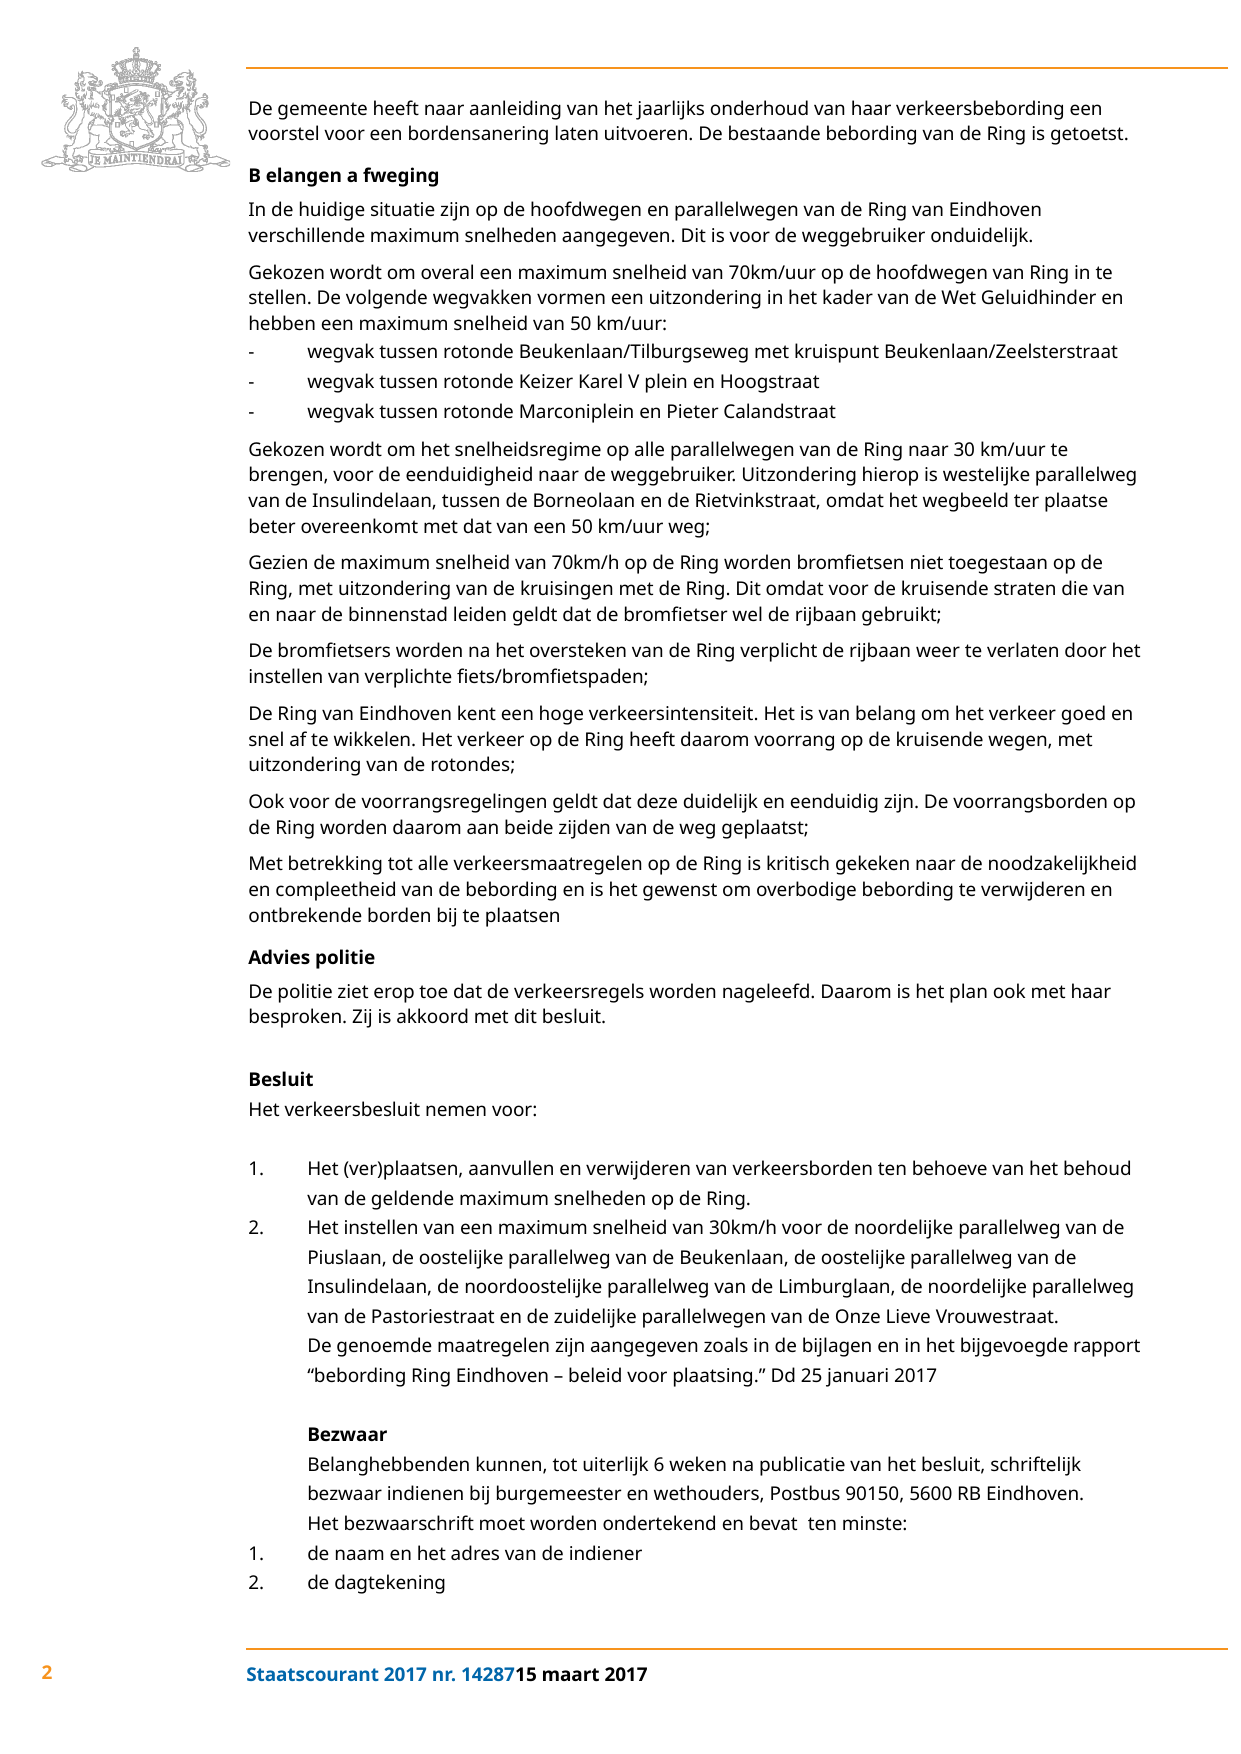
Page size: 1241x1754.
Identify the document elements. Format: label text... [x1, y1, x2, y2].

list Het instellen van een maximum snelheid van 30km/h voor de noordelijke parallelweg van de Piuslaan, de oostelijke parallelweg van de Beukenlaan, de oostelijke parallelweg van de Insulindelaan, de noordoostelijke parallelweg van de Limburglaan, de noordelijke parallelweg van de Pastoriestraat en de zuidelijke parallelwegen van de Onze Lieve Vrouwestraat. [248, 1214, 1152, 1329]
text Met betrekking tot alle verkeersmaatregelen op de Ring is kritisch gekeken naar de noodzakelijkheid en compleetheid van de bebording en is het gewenst om overbodige bebording te verwijderen en ontbrekende borden bij te plaatsen [248, 851, 1152, 928]
text Gekozen wordt om overal een maximum snelheid van 70km/uur op de hoofdwegen van Ring in te stellen. De volgende wegvakken vormen een uitzondering in het kader van de Wet Geluidhinder en hebben een maximum snelheid van 50 km/uur: [248, 259, 1152, 336]
text De politie ziet erop toe dat de verkeersregels worden nageleefd. Daarom is het plan ook met haar besproken. Zij is akkoord met dit besluit. [248, 978, 1152, 1029]
text Het verkeersbesluit nemen voor: [248, 1096, 1152, 1122]
text Ook voor de voorrangsregelingen geldt dat deze duidelijk en eenduidig zijn. De voorrangsborden op de Ring worden daarom aan beide zijden van de weg geplaatst; [248, 788, 1152, 840]
list de naam en het adres van de indiener [248, 1540, 1152, 1566]
list wegvak tussen rotonde Marconiplein en Pieter Calandstraat [248, 398, 1152, 423]
list Het (ver)plaatsen, aanvullen en verwijderen van verkeersborden ten behoeve van het behoud van de geldende maximum snelheden op de Ring. [248, 1155, 1152, 1211]
text De bromfietsers worden na het oversteken van de Ring verplicht de rijbaan weer te verlaten door het instellen van verplichte fiets/bromfietspaden; [248, 638, 1152, 689]
text Besluit [248, 1066, 1152, 1092]
text De Ring van Eindhoven kent een hoge verkeersintensiteit. Het is van belang om het verkeer goed en snel af te wikkelen. Het verkeer op de Ring heeft daarom voorrang op de kruisende wegen, met uitzondering van de rotondes; [248, 700, 1152, 777]
text Advies politie [248, 944, 1152, 970]
list Het bezwaarschrift moet worden ondertekend en bevat ten minste: [248, 1510, 1152, 1536]
list Belanghebbenden kunnen, tot uiterlijk 6 weken na publicatie van het besluit, schriftelijk bezwaar indienen bij burgemeester en wethouders, Postbus 90150, 5600 RB Eindhoven. [248, 1451, 1152, 1506]
text Gezien de maximum snelheid van 70km/h op de Ring worden bromfietsen niet toegestaan op de Ring, met uitzondering van de kruisingen met de Ring. Dit omdat voor de kruisende straten die van en naar de binnenstad leiden geldt dat de bromfietser wel de rijbaan gebruikt; [248, 549, 1152, 627]
list de dagtekening [248, 1569, 1152, 1595]
list wegvak tussen rotonde Keizer Karel V plein en Hoogstraat [248, 368, 1152, 394]
picture [41, 47, 231, 172]
text Gekozen wordt om het snelheidsregime op alle parallelwegen van de Ring naar 30 km/uur te brengen, voor de eenduidigheid naar de weggebruiker. Uitzondering hierop is westelijke parallelweg van de Insulindelaan, tussen de Borneolaan en de Rietvinkstraat, omdat het wegbeeld ter plaatse beter overeenkomt met dat van een 50 km/uur weg; [248, 436, 1152, 539]
text De gemeente heeft naar aanleiding van het jaarlijks onderhoud van haar verkeersbebording een voorstel voor een bordensanering laten uitvoeren. De bestaande bebording van de Ring is getoetst. [248, 95, 1152, 146]
list wegvak tussen rotonde Beukenlaan/Tilburgseweg met kruispunt Beukenlaan/Zeelsterstraat [248, 339, 1152, 364]
list Bezwaar [248, 1421, 1152, 1447]
text In de huidige situatie zijn op de hoofdwegen en parallelwegen van de Ring van Eindhoven verschillende maximum snelheden aangegeven. Dit is voor de weggebruiker onduidelijk. [248, 196, 1152, 248]
list De genoemde maatregelen zijn aangegeven zoals in de bijlagen en in het bijgevoegde rapport “bebording Ring Eindhoven – beleid voor plaatsing.” Dd 25 januari 2017 [248, 1333, 1152, 1388]
text B elangen a fweging [248, 162, 1152, 188]
